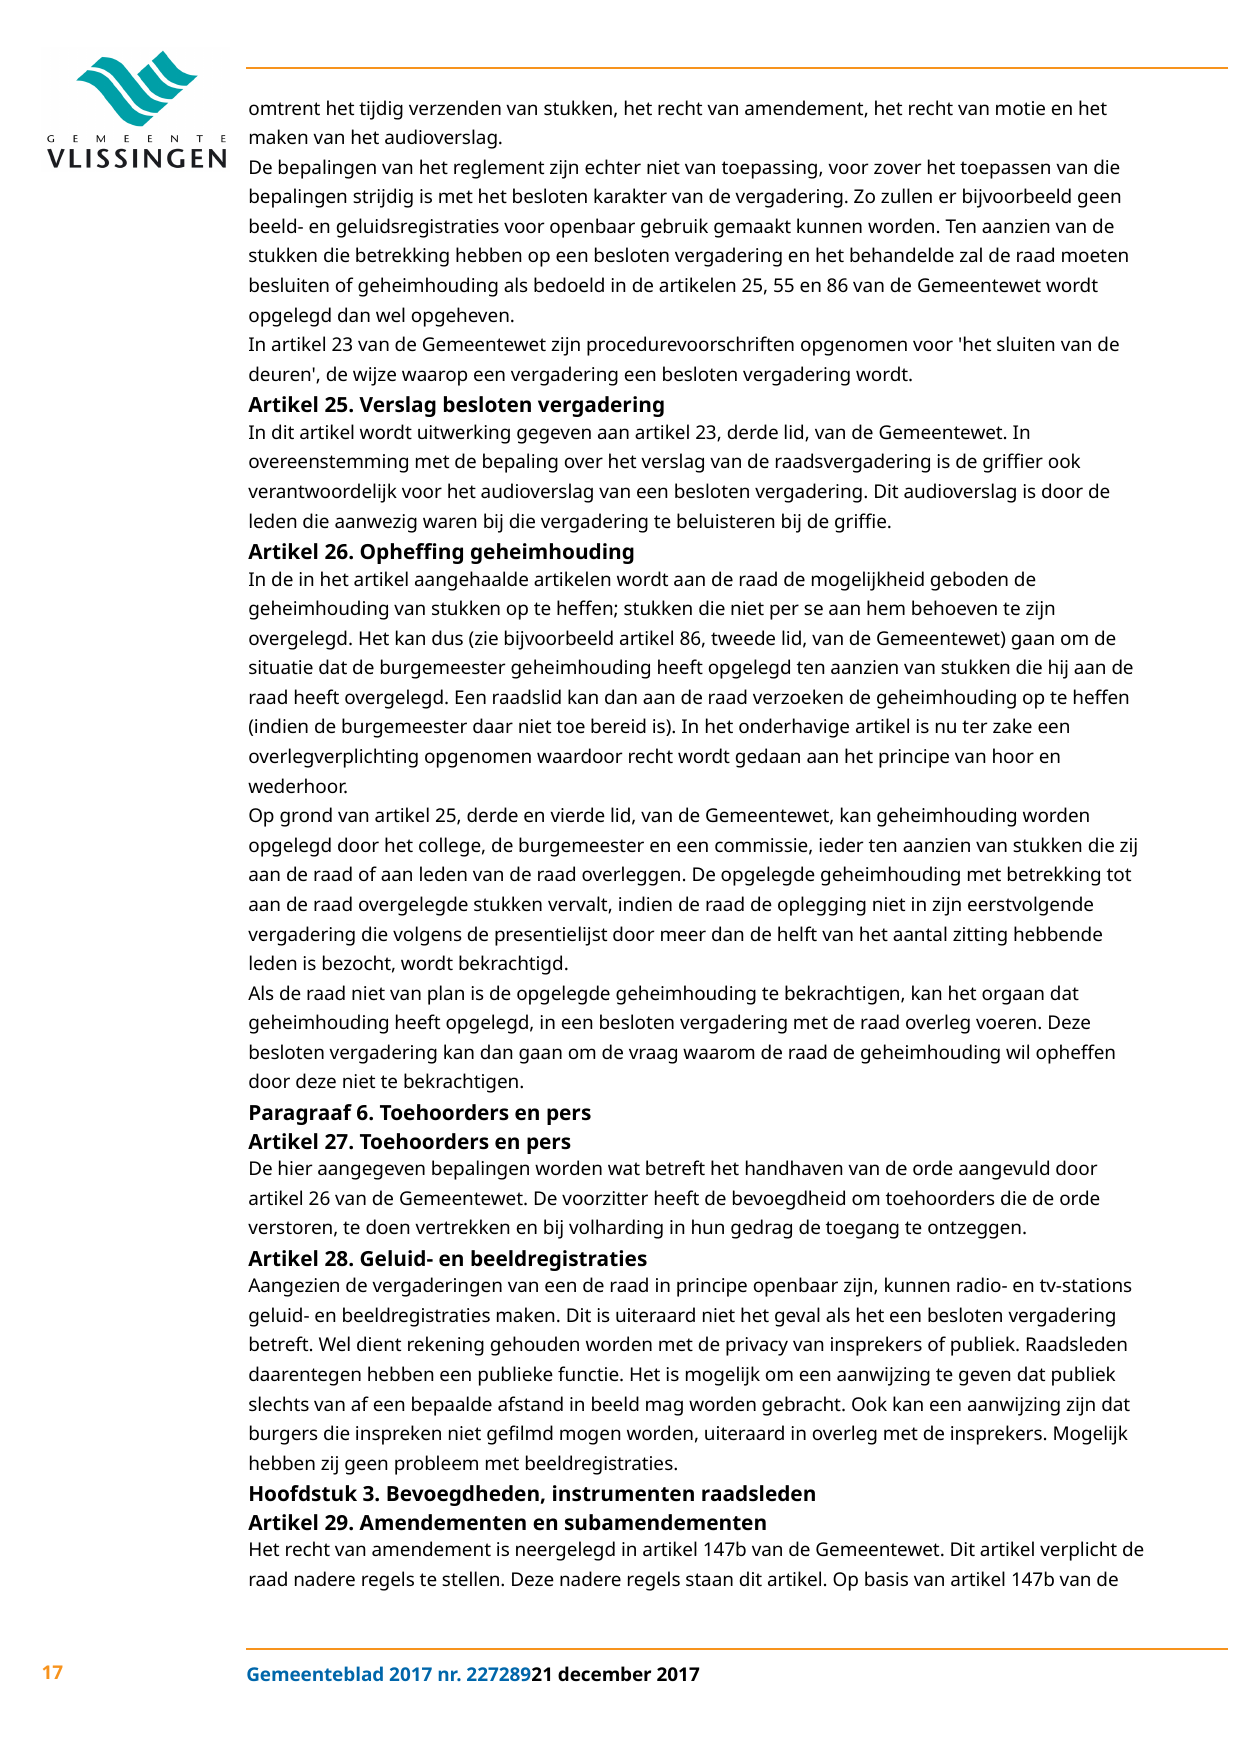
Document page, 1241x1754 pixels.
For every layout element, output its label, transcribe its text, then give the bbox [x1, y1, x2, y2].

text In dit artikel wordt uitwerking gegeven aan artikel 23, derde lid, van de Gemeentewet. In overeenstemming met de bepaling over het verslag van de raadsvergadering is de griffier ook verantwoordelijk voor het audioverslag van een besloten vergadering. Dit audioverslag is door de leden die aanwezig waren bij die vergadering te beluisteren bij de griffie. [248, 419, 1152, 533]
text Artikel 26. Opheffing geheimhouding [248, 537, 1152, 566]
text Het recht van amendement is neergelegd in artikel 147b van de Gemeentewet. Dit artikel verplicht de raad nadere regels te stellen. Deze nadere regels staan dit artikel. Op basis van artikel 147b van de [248, 1536, 1152, 1592]
text Artikel 29. Amendementen en subamendementen [248, 1508, 1152, 1536]
text In artikel 23 van de Gemeentewet zijn procedurevoorschriften opgenomen voor 'het sluiten van de deuren', de wijze waarop een vergadering een besloten vergadering wordt. [248, 331, 1152, 387]
text In de in het artikel aangehaalde artikelen wordt aan de raad de mogelijkheid geboden de geheimhouding van stukken op te heffen; stukken die niet per se aan hem behoeven te zijn overgelegd. Het kan dus (zie bijvoorbeeld artikel 86, tweede lid, van de Gemeentewet) gaan om de situatie dat de burgemeester geheimhouding heeft opgelegd ten aanzien van stukken die hij aan de raad heeft overgelegd. Een raadslid kan dan aan de raad verzoeken de geheimhouding op te heffen (indien de burgemeester daar niet toe bereid is). In het onderhavige artikel is nu ter zake een overlegverplichting opgenomen waardoor recht wordt gedaan aan het principe van hoor en wederhoor. [248, 566, 1152, 799]
text Artikel 28. Geluid- en beeldregistraties [248, 1244, 1152, 1272]
text Hoofdstuk 3. Bevoegdheden, instrumenten raadsleden [248, 1479, 1152, 1508]
text Aangezien de vergaderingen van een de raad in principe openbaar zijn, kunnen radio- en tv-stations geluid- en beeldregistraties maken. Dit is uiteraard niet het geval als het een besloten vergadering betreft. Wel dient rekening gehouden worden met de privacy van insprekers of publiek. Raadsleden daarentegen hebben een publieke functie. Het is mogelijk om een aanwijzing te geven dat publiek slechts van af een bepaalde afstand in beeld mag worden gebracht. Ook kan een aanwijzing zijn dat burgers die inspreken niet gefilmd mogen worden, uiteraard in overleg met de insprekers. Mogelijk hebben zij geen probleem met beeldregistraties. [248, 1272, 1152, 1476]
text Als de raad niet van plan is de opgelegde geheimhouding te bekrachtigen, kan het orgaan dat geheimhouding heeft opgelegd, in een besloten vergadering met de raad overleg voeren. Deze besloten vergadering kan dan gaan om de vraag waarom de raad de geheimhouding wil opheffen door deze niet te bekrachtigen. [248, 980, 1152, 1094]
picture [41, 47, 231, 172]
text De bepalingen van het reglement zijn echter niet van toepassing, voor zover het toepassen van die bepalingen strijdig is met het besloten karakter van de vergadering. Zo zullen er bijvoorbeeld geen beeld- en geluidsregistraties voor openbaar gebruik gemaakt kunnen worden. Ten aanzien van de stukken die betrekking hebben op een besloten vergadering en het behandelde zal de raad moeten besluiten of geheimhouding als bedoeld in de artikelen 25, 55 en 86 van de Gemeentewet wordt opgelegd dan wel opgeheven. [248, 154, 1152, 328]
text omtrent het tijdig verzenden van stukken, het recht van amendement, het recht van motie en het maken van het audioverslag. [248, 95, 1152, 150]
text Paragraaf 6. Toehoorders en pers [248, 1098, 1152, 1127]
text Artikel 25. Verslag besloten vergadering [248, 391, 1152, 419]
text Artikel 27. Toehoorders en pers [248, 1127, 1152, 1155]
text De hier aangegeven bepalingen worden wat betreft het handhaven van de orde aangevuld door artikel 26 van de Gemeentewet. De voorzitter heeft de bevoegdheid om toehoorders die de orde verstoren, te doen vertrekken en bij volharding in hun gedrag de toegang te ontzeggen. [248, 1155, 1152, 1240]
text Op grond van artikel 25, derde en vierde lid, van de Gemeentewet, kan geheimhouding worden opgelegd door het college, de burgemeester en een commissie, ieder ten aanzien van stukken die zij aan de raad of aan leden van de raad overleggen. De opgelegde geheimhouding met betrekking tot aan de raad overgelegde stukken vervalt, indien de raad de oplegging niet in zijn eerstvolgende vergadering die volgens de presentielijst door meer dan de helft van het aantal zitting hebbende leden is bezocht, wordt bekrachtigd. [248, 802, 1152, 976]
